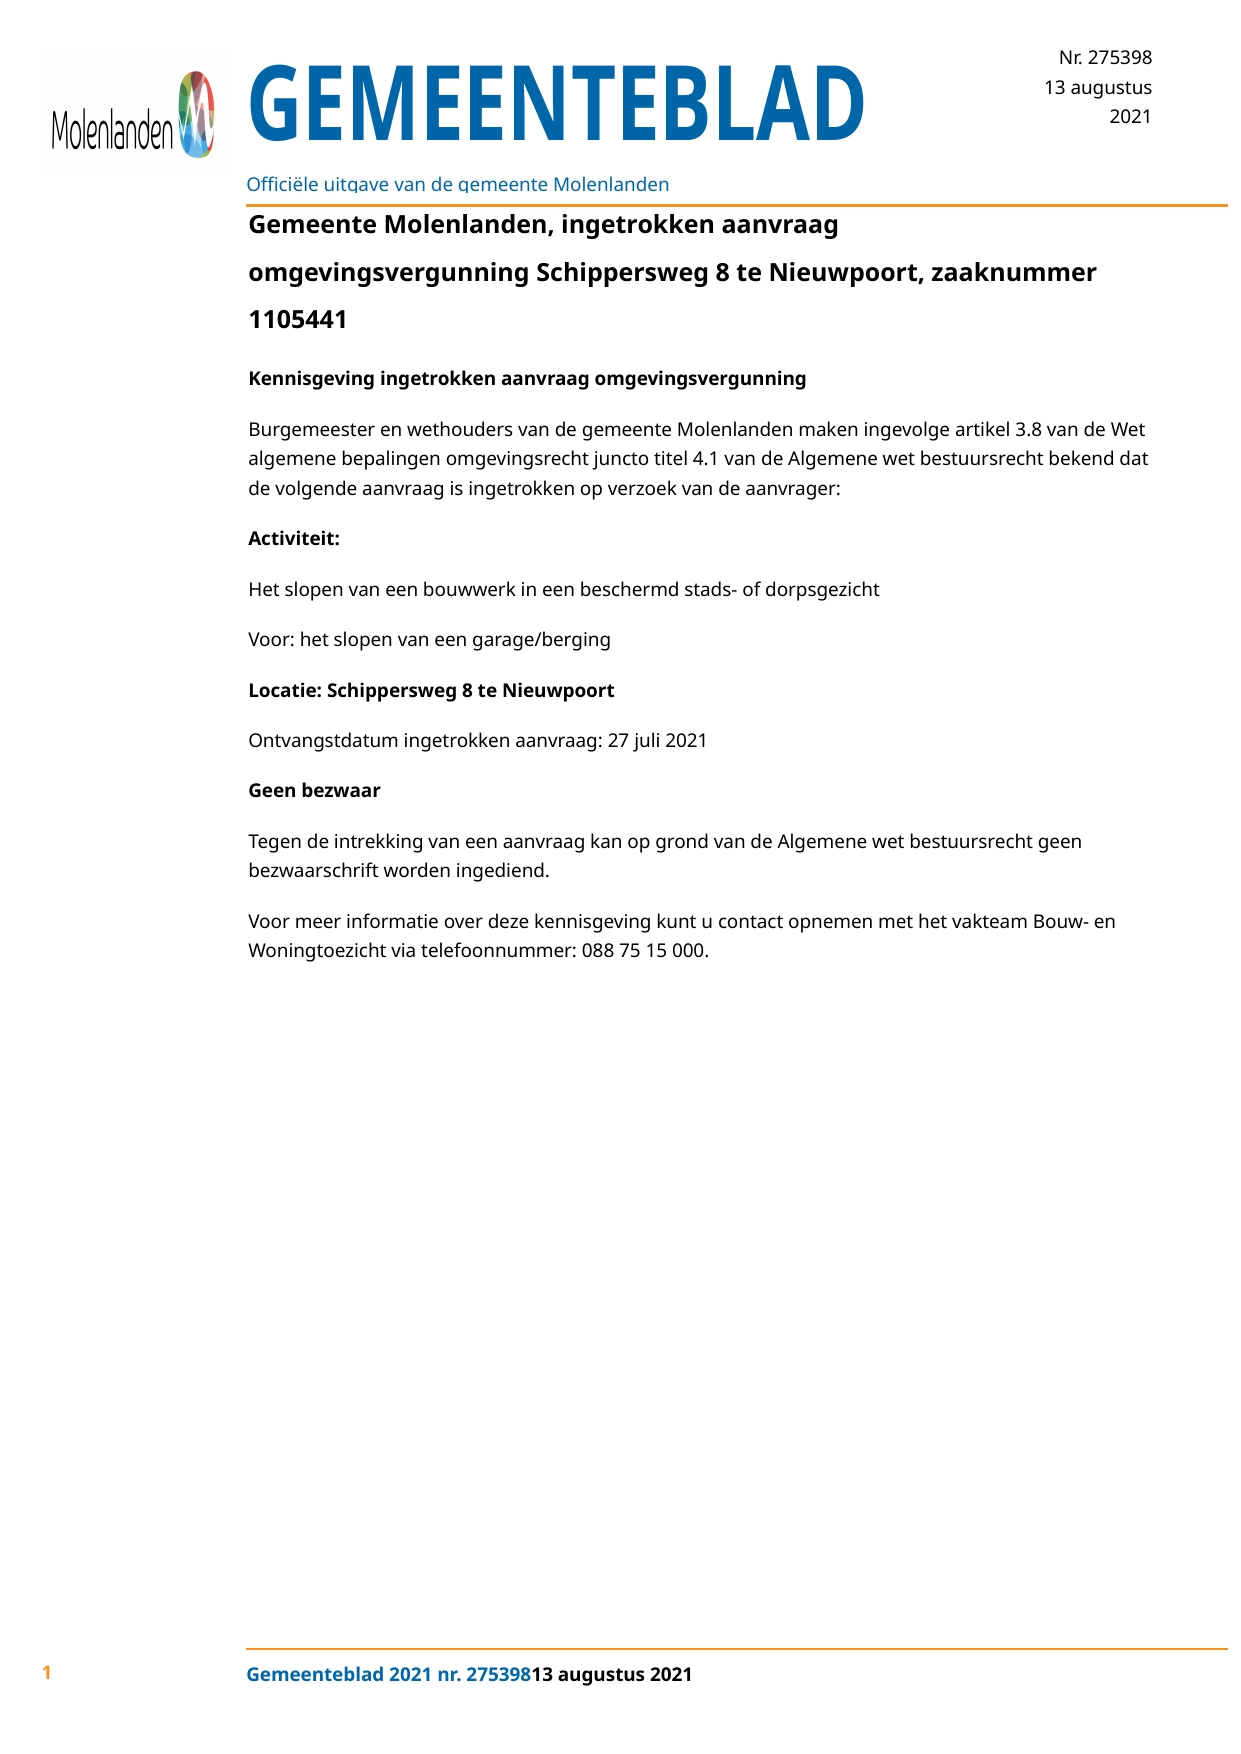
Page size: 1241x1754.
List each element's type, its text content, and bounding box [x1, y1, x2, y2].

text Kennisgeving ingetrokken aanvraag omgevingsvergunning [248, 366, 1152, 391]
text Locatie: Schippersweg 8 te Nieuwpoort [248, 677, 1152, 702]
text Tegen de intrekking van een aanvraag kan op grond van de Algemene wet bestuursrecht geen bezwaarschrift worden ingediend. [248, 828, 1152, 883]
text Voor: het slopen van een garage/berging [248, 626, 1152, 652]
text Activiteit: [248, 526, 1152, 551]
text Geen bezwaar [248, 778, 1152, 803]
text Ontvangstdatum ingetrokken aanvraag: 27 juli 2021 [248, 727, 1152, 753]
text Het slopen van een bouwwerk in een beschermd stads- of dorpsgezicht [248, 576, 1152, 602]
picture [41, 47, 231, 172]
text Voor meer informatie over deze kennisgeving kunt u contact opnemen met het vakteam Bouw- en Woningtoezicht via telefoonnummer: 088 75 15 000. [248, 908, 1152, 963]
text Burgemeester en wethouders van de gemeente Molenlanden maken ingevolge artikel 3.8 van de Wet algemene bepalingen omgevingsrecht juncto titel 4.1 van de Algemene wet bestuursrecht bekend dat de volgende aanvraag is ingetrokken op verzoek van de aanvrager: [248, 416, 1152, 501]
text Gemeente Molenlanden, ingetrokken aanvraag omgevingsvergunning Schippersweg 8 te Nieuwpoort, zaaknummer 1105441 [248, 207, 1152, 336]
